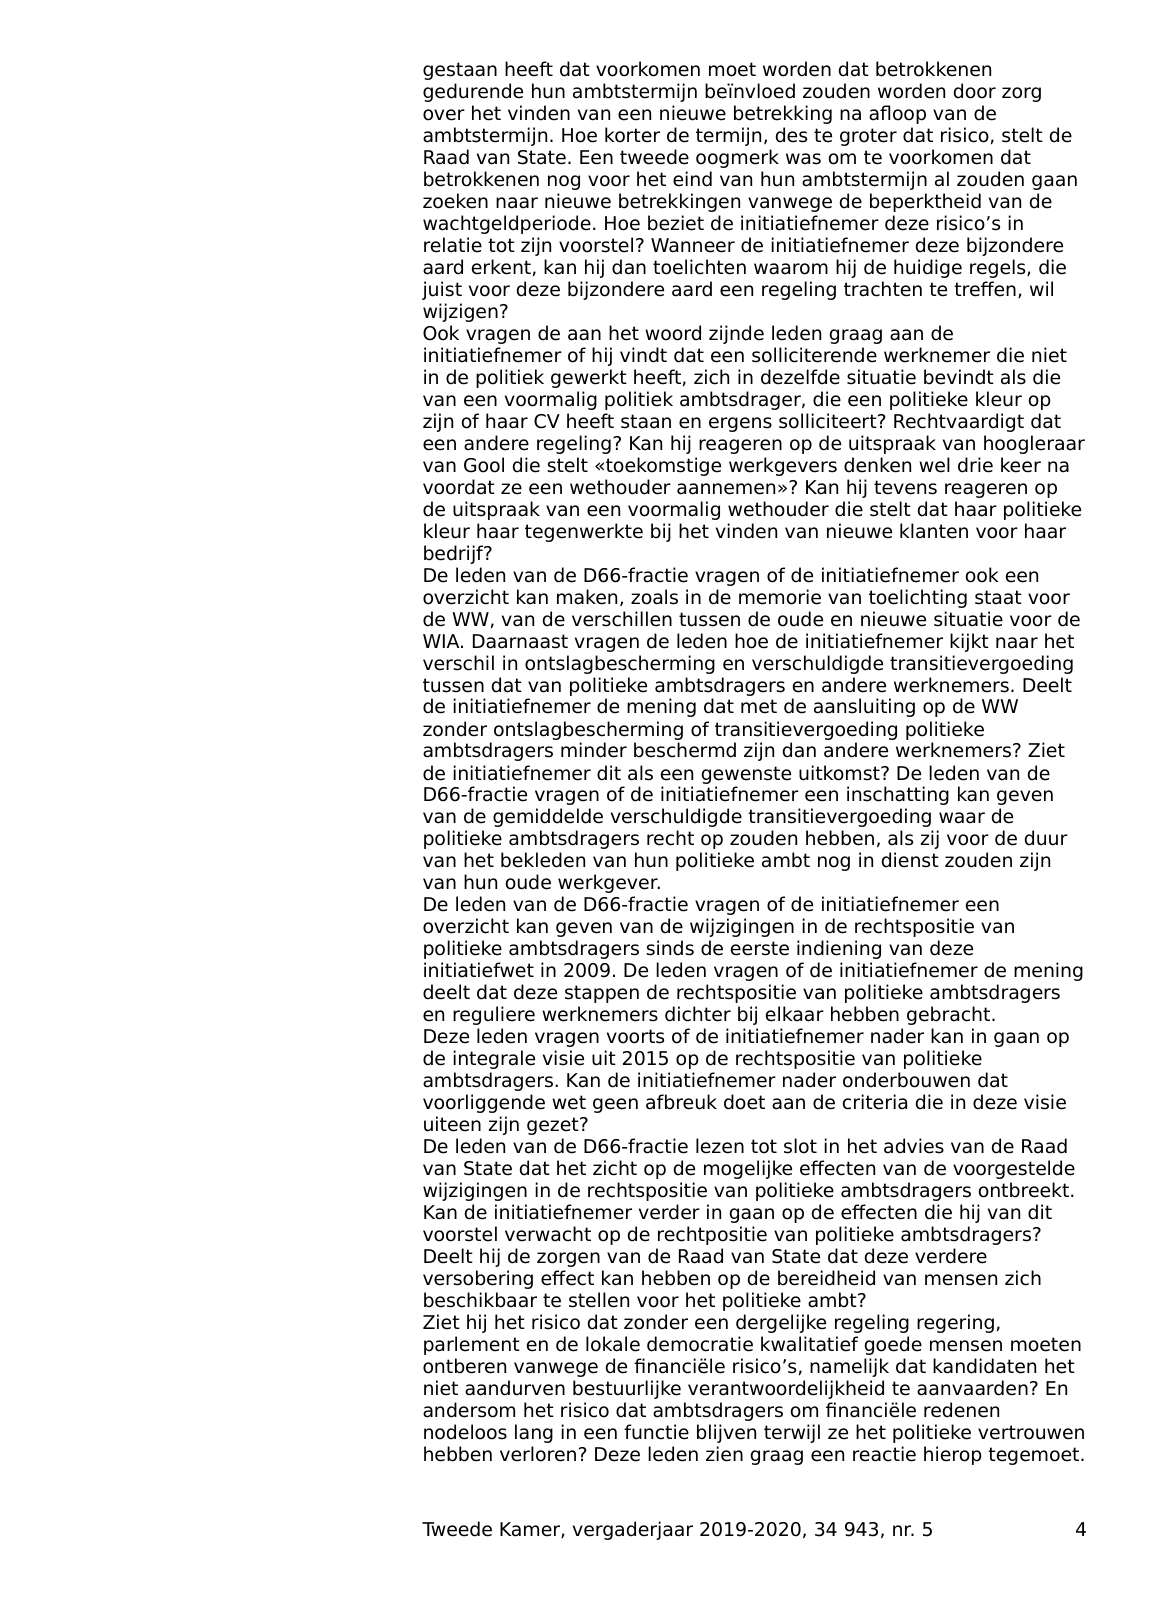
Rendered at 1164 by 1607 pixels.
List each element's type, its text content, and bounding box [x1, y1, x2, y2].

text De leden van de D66-fractie vragen of de initiatiefnemer een overzicht kan geven van de wijzigingen in de rechtspositie van politieke ambtsdragers sinds de eerste indiening van deze initiatiefwet in 2009. De leden vragen of de initiatiefnemer de mening deelt dat deze stappen de rechtspositie van politieke ambtsdragers en reguliere werknemers dichter bij elkaar hebben gebracht. [422, 894, 1087, 1026]
text Ook vragen de aan het woord zijnde leden graag aan de initiatiefnemer of hij vindt dat een solliciterende werknemer die niet in de politiek gewerkt heeft, zich in dezelfde situatie bevindt als die van een voormalig politiek ambtsdrager, die een politieke kleur op zijn of haar CV heeft staan en ergens solliciteert? Rechtvaardigt dat een andere regeling? Kan hij reageren op de uitspraak van hoogleraar van Gool die stelt «toekomstige werkgevers denken wel drie keer na voordat ze een wethouder aannemen»? Kan hij tevens reageren op de uitspraak van een voormalig wethouder die stelt dat haar politieke kleur haar tegenwerkte bij het vinden van nieuwe klanten voor haar bedrijf? [422, 323, 1087, 564]
text De leden van de D66-fractie lezen tot slot in het advies van de Raad van State dat het zicht op de mogelijke effecten van de voorgestelde wijzigingen in de rechtspositie van politieke ambtsdragers ontbreekt. Kan de initiatiefnemer verder in gaan op de effecten die hij van dit voorstel verwacht op de rechtpositie van politieke ambtsdragers? Deelt hij de zorgen van de Raad van State dat deze verdere versobering effect kan hebben op de bereidheid van mensen zich beschikbaar te stellen voor het politieke ambt? [422, 1136, 1087, 1312]
text Ziet hij het risico dat zonder een dergelijke regeling regering, parlement en de lokale democratie kwalitatief goede mensen moeten ontberen vanwege de financiële risico’s, namelijk dat kandidaten het niet aandurven bestuurlijke verantwoordelijkheid te aanvaarden? En andersom het risico dat ambtsdragers om financiële redenen nodeloos lang in een functie blijven terwijl ze het politieke vertrouwen hebben verloren? Deze leden zien graag een reactie hierop tegemoet. [422, 1312, 1087, 1466]
text gestaan heeft dat voorkomen moet worden dat betrokkenen gedurende hun ambtstermijn beïnvloed zouden worden door zorg over het vinden van een nieuwe betrekking na afloop van de ambtstermijn. Hoe korter de termijn, des te groter dat risico, stelt de Raad van State. Een tweede oogmerk was om te voorkomen dat betrokkenen nog voor het eind van hun ambtstermijn al zouden gaan zoeken naar nieuwe betrekkingen vanwege de beperktheid van de wachtgeldperiode. Hoe beziet de initiatiefnemer deze risico’s in relatie tot zijn voorstel? Wanneer de initiatiefnemer deze bijzondere aard erkent, kan hij dan toelichten waarom hij de huidige regels, die juist voor deze bijzondere aard een regeling trachten te treffen, wil wijzigen? [422, 59, 1087, 323]
text Deze leden vragen voorts of de initiatiefnemer nader kan in gaan op de integrale visie uit 2015 op de rechtspositie van politieke ambtsdragers. Kan de initiatiefnemer nader onderbouwen dat voorliggende wet geen afbreuk doet aan de criteria die in deze visie uiteen zijn gezet? [422, 1026, 1087, 1136]
text De leden van de D66-fractie vragen of de initiatiefnemer ook een overzicht kan maken, zoals in de memorie van toelichting staat voor de WW, van de verschillen tussen de oude en nieuwe situatie voor de WIA. Daarnaast vragen de leden hoe de initiatiefnemer kijkt naar het verschil in ontslagbescherming en verschuldigde transitievergoeding tussen dat van politieke ambtsdragers en andere werknemers. Deelt de initiatiefnemer de mening dat met de aansluiting op de WW zonder ontslagbescherming of transitievergoeding politieke ambtsdragers minder beschermd zijn dan andere werknemers? Ziet de initiatiefnemer dit als een gewenste uitkomst? De leden van de D66-fractie vragen of de initiatiefnemer een inschatting kan geven van de gemiddelde verschuldigde transitievergoeding waar de politieke ambtsdragers recht op zouden hebben, als zij voor de duur van het bekleden van hun politieke ambt nog in dienst zouden zijn van hun oude werkgever. [422, 564, 1087, 894]
